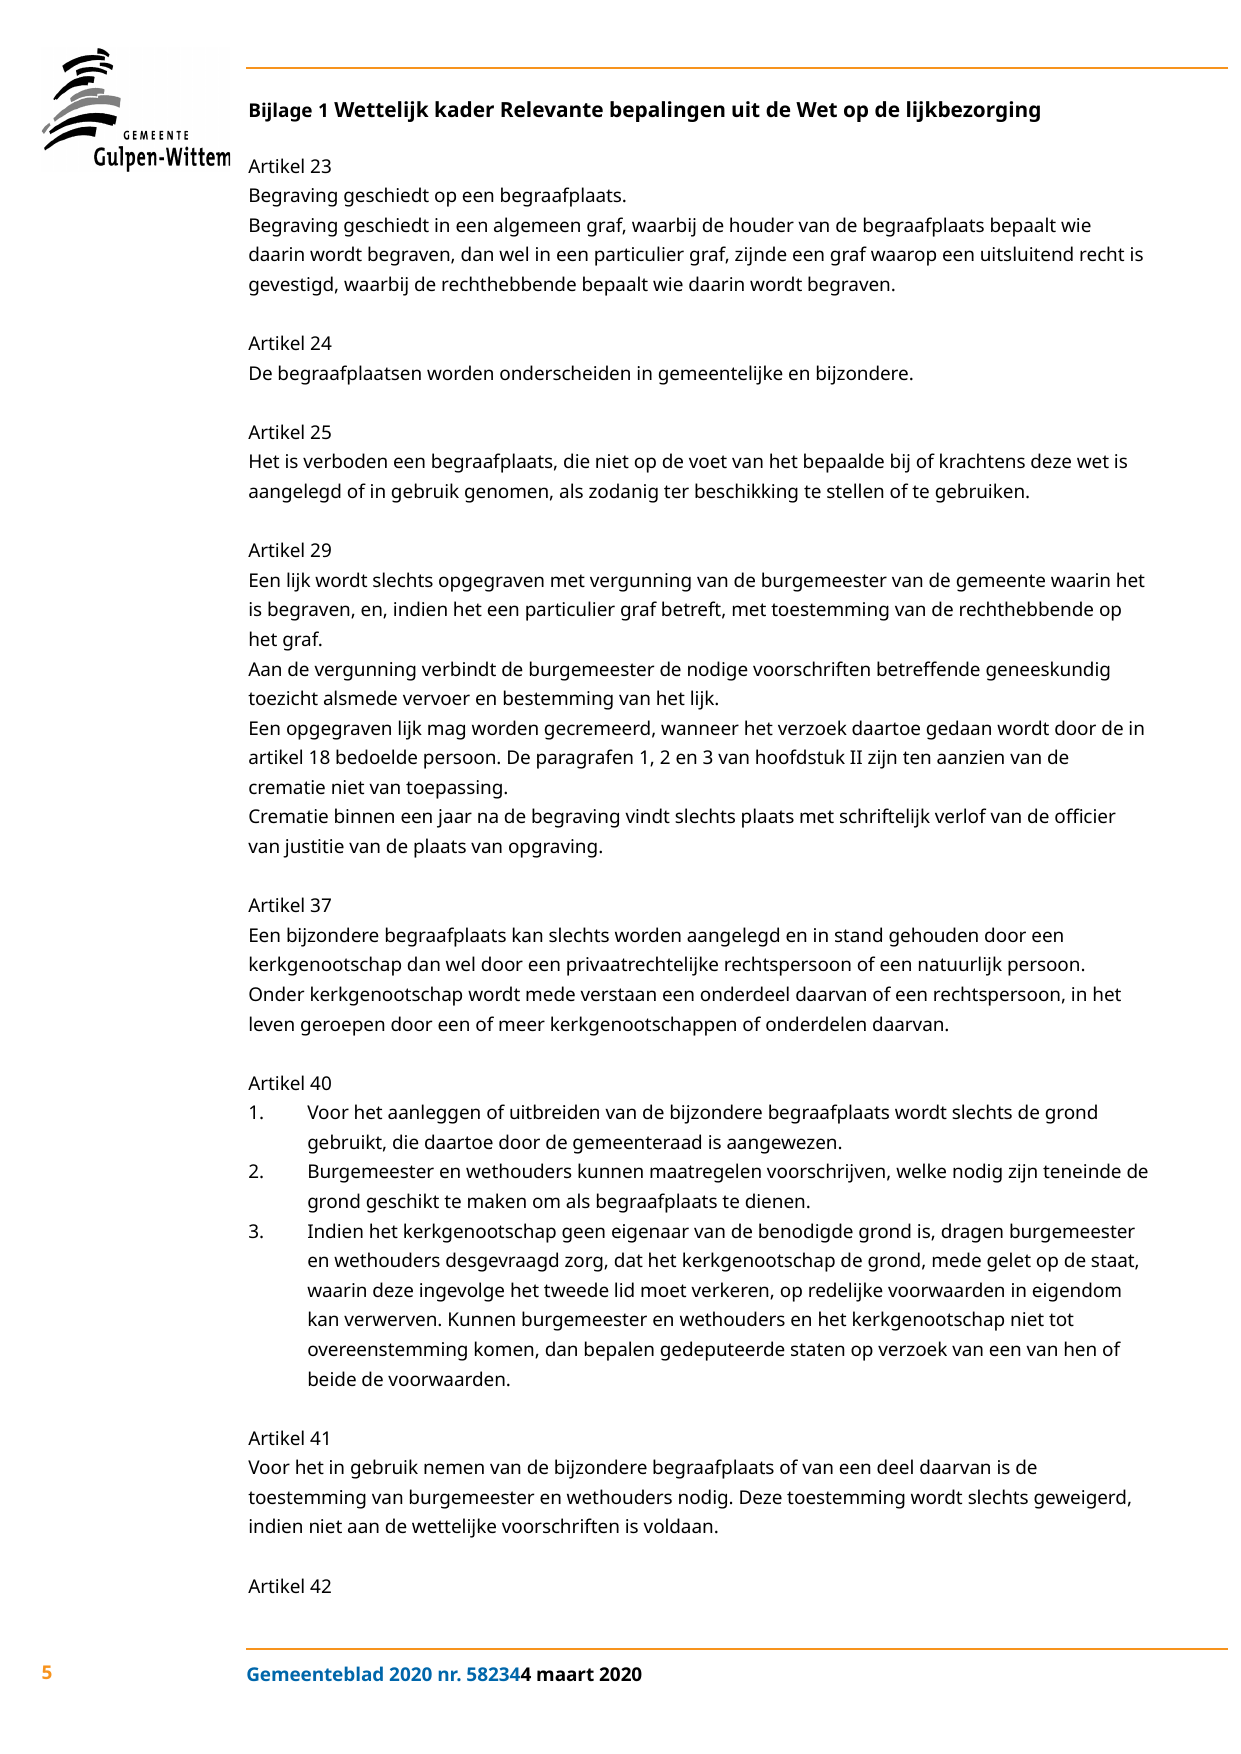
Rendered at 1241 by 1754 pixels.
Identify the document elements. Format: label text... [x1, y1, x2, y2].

text Begraving geschiedt in een algemeen graf, waarbij de houder van de begraafplaats bepaalt wie daarin wordt begraven, dan wel in een particulier graf, zijnde een graf waarop een uitsluitend recht is gevestigd, waarbij de rechthebbende bepaalt wie daarin wordt begraven. [248, 212, 1152, 297]
text Artikel 25 [248, 419, 1152, 445]
text Onder kerkgenootschap wordt mede verstaan een onderdeel daarvan of een rechtspersoon, in het leven geroepen door een of meer kerkgenootschappen of onderdelen daarvan. [248, 981, 1152, 1037]
text Een lijk wordt slechts opgegraven met vergunning van de burgemeester van de gemeente waarin het is begraven, en, indien het een particulier graf betreft, met toestemming van de rechthebbende op het graf. [248, 567, 1152, 652]
text Begraving geschiedt op een begraafplaats. [248, 182, 1152, 208]
text Bijlage 1 Wettelijk kader Relevante bepalingen uit de Wet op de lijkbezorging [248, 95, 1152, 123]
text Crematie binnen een jaar na de begraving vindt slechts plaats met schriftelijk verlof van de officier van justitie van de plaats van opgraving. [248, 804, 1152, 859]
text Artikel 40 [248, 1070, 1152, 1096]
text Artikel 41 [248, 1425, 1152, 1451]
text Het is verboden een begraafplaats, die niet op de voet van het bepaalde bij of krachtens deze wet is aangelegd of in gebruik genomen, als zodanig ter beschikking te stellen of te gebruiken. [248, 449, 1152, 504]
text De begraafplaatsen worden onderscheiden in gemeentelijke en bijzondere. [248, 360, 1152, 386]
text Artikel 29 [248, 537, 1152, 563]
text Artikel 23 [248, 153, 1152, 179]
text Artikel 42 [248, 1573, 1152, 1599]
list Voor het aanleggen of uitbreiden van de bijzondere begraafplaats wordt slechts de grond gebruikt, die daartoe door de gemeenteraad is aangewezen. [248, 1099, 1152, 1155]
picture [41, 47, 231, 172]
text Artikel 24 [248, 330, 1152, 356]
text Voor het in gebruik nemen van de bijzondere begraafplaats of van een deel daarvan is de toestemming van burgemeester en wethouders nodig. Deze toestemming wordt slechts geweigerd, indien niet aan de wettelijke voorschriften is voldaan. [248, 1454, 1152, 1539]
text Een bijzondere begraafplaats kan slechts worden aangelegd en in stand gehouden door een kerkgenootschap dan wel door een privaatrechtelijke rechtspersoon of een natuurlijk persoon. [248, 922, 1152, 977]
text Artikel 37 [248, 892, 1152, 918]
text Een opgegraven lijk mag worden gecremeerd, wanneer het verzoek daartoe gedaan wordt door de in artikel 18 bedoelde persoon. De paragrafen 1, 2 en 3 van hoofdstuk II zijn ten aanzien van de crematie niet van toepassing. [248, 715, 1152, 800]
text Aan de vergunning verbindt de burgemeester de nodige voorschriften betreffende geneeskundig toezicht alsmede vervoer en bestemming van het lijk. [248, 656, 1152, 711]
list Indien het kerkgenootschap geen eigenaar van de benodigde grond is, dragen burgemeester en wethouders desgevraagd zorg, dat het kerkgenootschap de grond, mede gelet op de staat, waarin deze ingevolge het tweede lid moet verkeren, op redelijke voorwaarden in eigendom kan verwerven. Kunnen burgemeester en wethouders en het kerkgenootschap niet tot overeenstemming komen, dan bepalen gedeputeerde staten op verzoek van een van hen of beide de voorwaarden. [248, 1218, 1152, 1392]
list Burgemeester en wethouders kunnen maatregelen voorschrijven, welke nodig zijn teneinde de grond geschikt te maken om als begraafplaats te dienen. [248, 1159, 1152, 1214]
